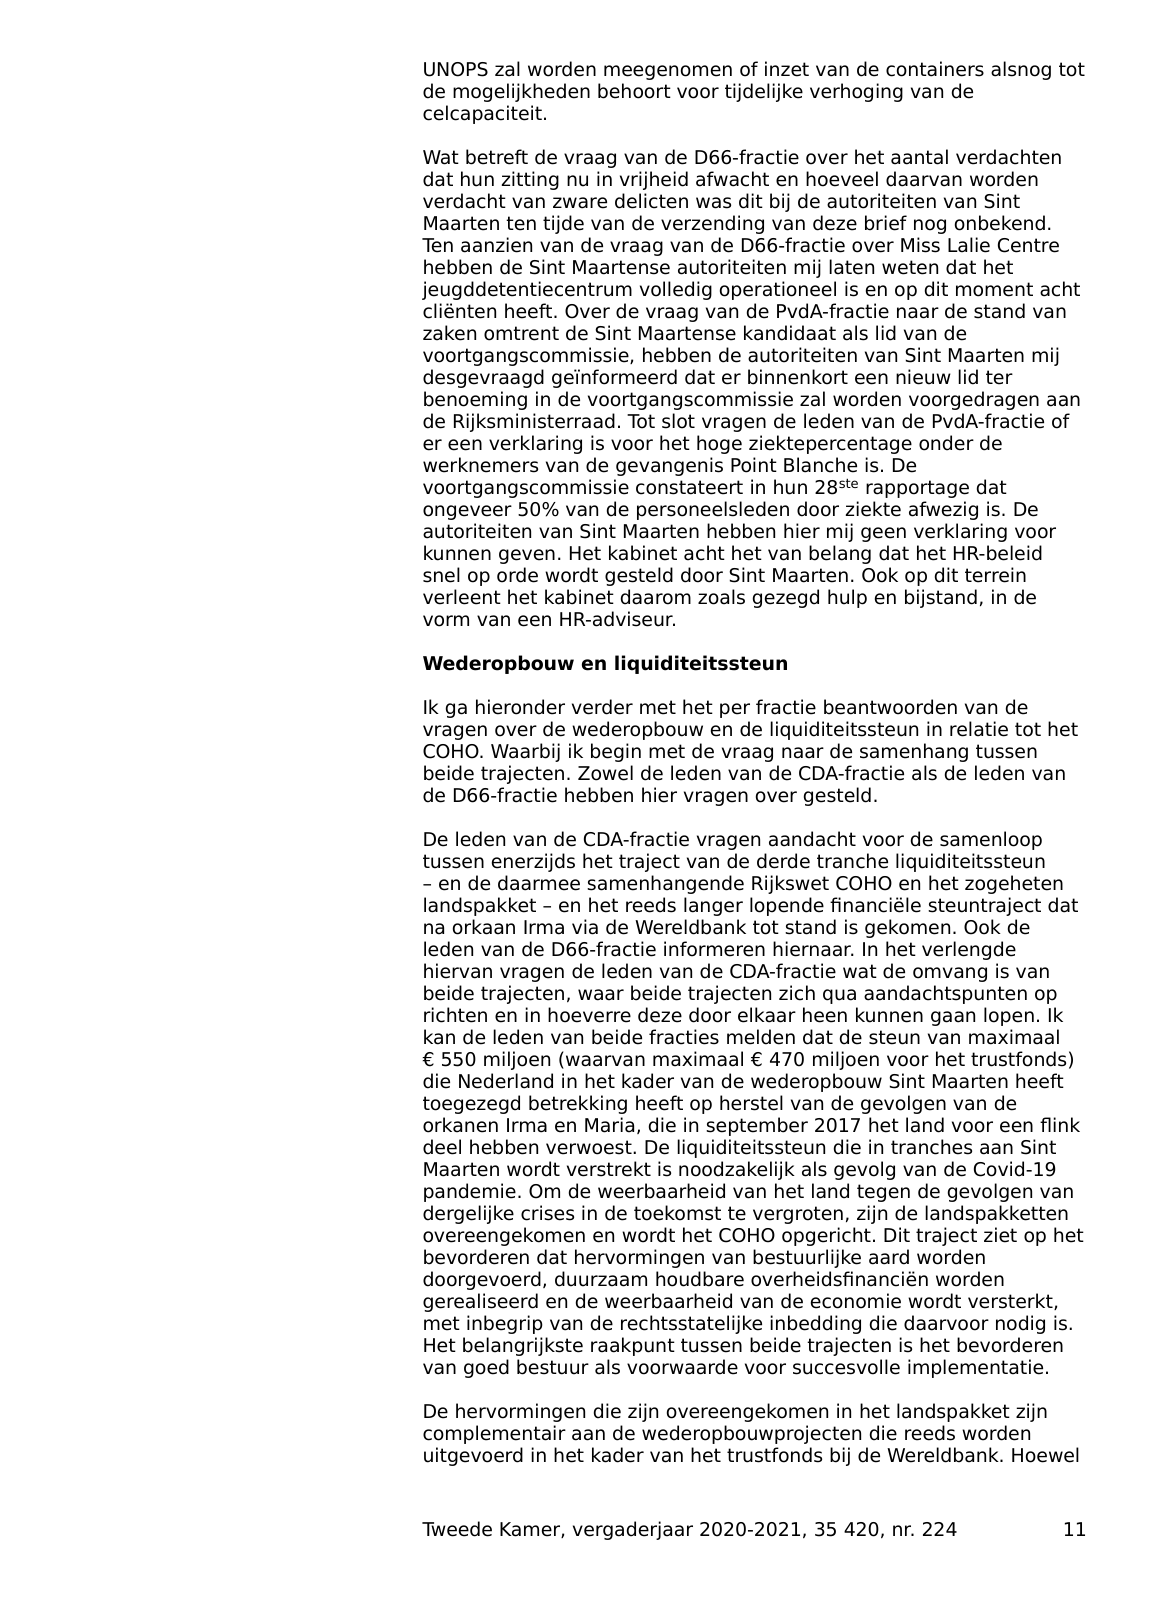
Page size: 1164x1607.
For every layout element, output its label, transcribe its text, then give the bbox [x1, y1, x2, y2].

text UNOPS zal worden meegenomen of inzet van de containers alsnog tot de mogelijkheden behoort voor tijdelijke verhoging van de celcapaciteit. [422, 59, 1087, 125]
subtitle Wederopbouw en liquiditeitssteun [422, 653, 1087, 675]
text De leden van de CDA-fractie vragen aandacht voor de samenloop tussen enerzijds het traject van de derde tranche liquiditeitssteun – en de daarmee samenhangende Rijkswet COHO en het zogeheten landspakket – en het reeds langer lopende financiële steuntraject dat na orkaan Irma via de Wereldbank tot stand is gekomen. Ook de leden van de D66-fractie informeren hiernaar. In het verlengde hiervan vragen de leden van de CDA-fractie wat de omvang is van beide trajecten, waar beide trajecten zich qua aandachtspunten op richten en in hoeverre deze door elkaar heen kunnen gaan lopen. Ik kan de leden van beide fracties melden dat de steun van maximaal € 550 miljoen (waarvan maximaal € 470 miljoen voor het trustfonds) die Nederland in het kader van de wederopbouw Sint Maarten heeft toegezegd betrekking heeft op herstel van de gevolgen van de orkanen Irma en Maria, die in september 2017 het land voor een flink deel hebben verwoest. De liquiditeitssteun die in tranches aan Sint Maarten wordt verstrekt is noodzakelijk als gevolg van de Covid-19 pandemie. Om de weerbaarheid van het land tegen de gevolgen van dergelijke crises in de toekomst te vergroten, zijn de landspakketten overeengekomen en wordt het COHO opgericht. Dit traject ziet op het bevorderen dat hervormingen van bestuurlijke aard worden doorgevoerd, duurzaam houdbare overheidsfinanciën worden gerealiseerd en de weerbaarheid van de economie wordt versterkt, met inbegrip van de rechtsstatelijke inbedding die daarvoor nodig is. Het belangrijkste raakpunt tussen beide trajecten is het bevorderen van goed bestuur als voorwaarde voor succesvolle implementatie. [422, 829, 1087, 1379]
text Wat betreft de vraag van de D66-fractie over het aantal verdachten dat hun zitting nu in vrijheid afwacht en hoeveel daarvan worden verdacht van zware delicten was dit bij de autoriteiten van Sint Maarten ten tijde van de verzending van deze brief nog onbekend. Ten aanzien van de vraag van de D66-fractie over Miss Lalie Centre hebben de Sint Maartense autoriteiten mij laten weten dat het jeugddetentiecentrum volledig operationeel is en op dit moment acht cliënten heeft. Over de vraag van de PvdA-fractie naar de stand van zaken omtrent de Sint Maartense kandidaat als lid van de voortgangscommissie, hebben de autoriteiten van Sint Maarten mij desgevraagd geïnformeerd dat er binnenkort een nieuw lid ter benoeming in de voortgangscommissie zal worden voorgedragen aan de Rijksministerraad. Tot slot vragen de leden van de PvdA-fractie of er een verklaring is voor het hoge ziektepercentage onder de werknemers van de gevangenis Point Blanche is. De voortgangscommissie constateert in hun 28ste rapportage dat ongeveer 50% van de personeelsleden door ziekte afwezig is. De autoriteiten van Sint Maarten hebben hier mij geen verklaring voor kunnen geven. Het kabinet acht het van belang dat het HR-beleid snel op orde wordt gesteld door Sint Maarten. Ook op dit terrein verleent het kabinet daarom zoals gezegd hulp en bijstand, in de vorm van een HR-adviseur. [422, 147, 1087, 631]
text De hervormingen die zijn overeengekomen in het landspakket zijn complementair aan de wederopbouwprojecten die reeds worden uitgevoerd in het kader van het trustfonds bij de Wereldbank. Hoewel [422, 1401, 1087, 1467]
text Ik ga hieronder verder met het per fractie beantwoorden van de vragen over de wederopbouw en de liquiditeitssteun in relatie tot het COHO. Waarbij ik begin met de vraag naar de samenhang tussen beide trajecten. Zowel de leden van de CDA-fractie als de leden van de D66-fractie hebben hier vragen over gesteld. [422, 697, 1087, 807]
